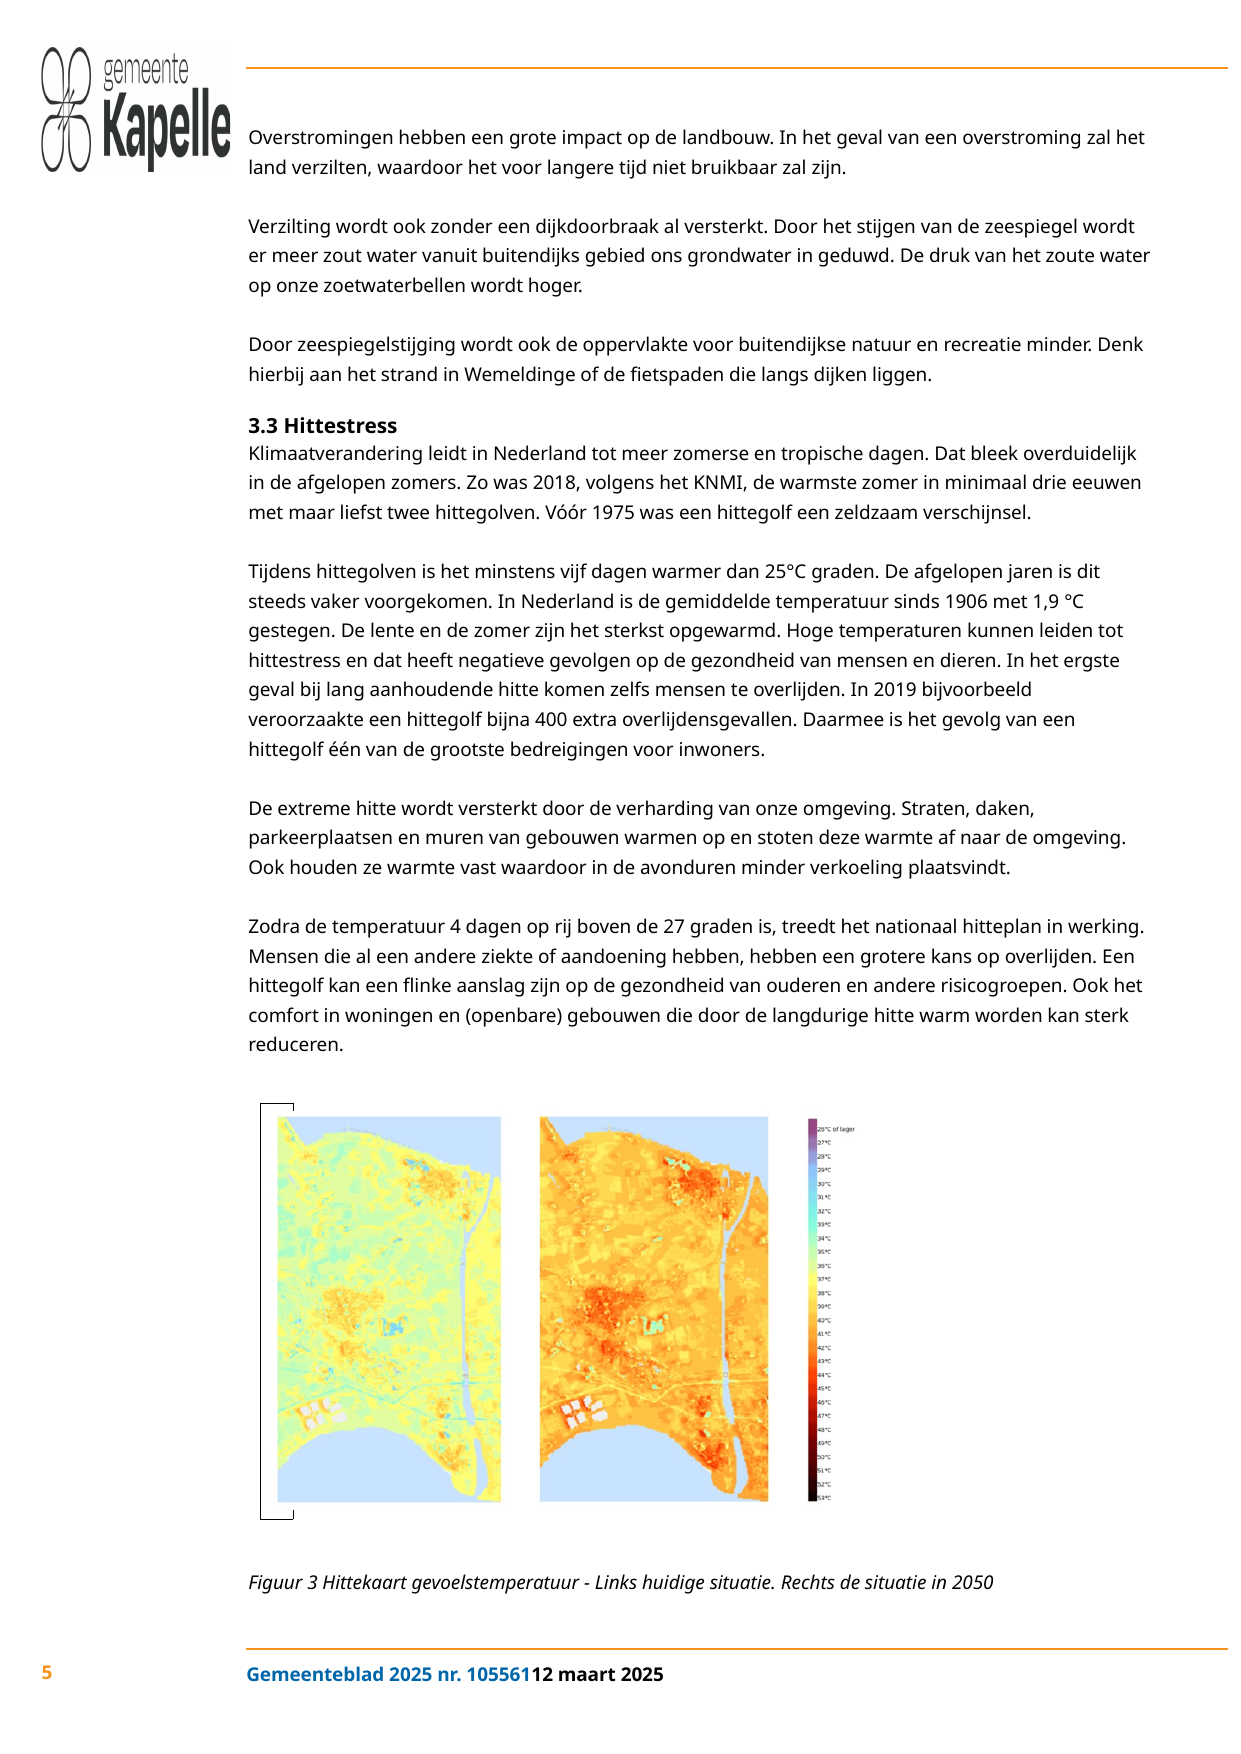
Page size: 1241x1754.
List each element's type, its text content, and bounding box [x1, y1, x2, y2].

picture [41, 47, 231, 172]
text Tijdens hittegolven is het minstens vijf dagen warmer dan 25°C graden. De afgelopen jaren is dit steeds vaker voorgekomen. In Nederland is de gemiddelde temperatuur sinds 1906 met 1,9 °C gestegen. De lente en de zomer zijn het sterkst opgewarmd. Hoge temperaturen kunnen leiden tot hittestress en dat heeft negatieve gevolgen op de gezondheid van mensen en dieren. In het ergste geval bij lang aanhoudende hitte komen zelfs mensen te overlijden. In 2019 bijvoorbeeld veroorzaakte een hittegolf bijna 400 extra overlijdensgevallen. Daarmee is het gevolg van een hittegolf één van de grootste bedreigingen voor inwoners. [248, 558, 1152, 761]
text Figuur 3 Hittekaart gevoelstemperatuur - Links huidige situatie. Rechts de situatie in 2050 [248, 1569, 1152, 1595]
picture [268, 1111, 860, 1510]
text Zodra de temperatuur 4 dagen op rij boven de 27 graden is, treedt het nationaal hitteplan in werking. Mensen die al een andere ziekte of aandoening hebben, hebben een grotere kans op overlijden. Een hittegolf kan een flinke aanslag zijn op de gezondheid van ouderen en andere risicogroepen. Ook het comfort in woningen en (openbare) gebouwen die door de langdurige hitte warm worden kan sterk reduceren. [248, 913, 1152, 1057]
text 3.3 Hittestress [248, 411, 1152, 440]
text Verzilting wordt ook zonder een dijkdoorbraak al versterkt. Door het stijgen van de zeespiegel wordt er meer zout water vanuit buitendijks gebied ons grondwater in geduwd. De druk van het zoute water op onze zoetwaterbellen wordt hoger. [248, 213, 1152, 298]
text Door zeespiegelstijging wordt ook de oppervlakte voor buitendijkse natuur en recreatie minder. Denk hierbij aan het strand in Wemeldinge of de fietspaden die langs dijken liggen. [248, 331, 1152, 387]
text Overstromingen hebben een grote impact op de landbouw. In het geval van een overstroming zal het land verzilten, waardoor het voor langere tijd niet bruikbaar zal zijn. [248, 124, 1152, 180]
text De extreme hitte wordt versterkt door de verharding van onze omgeving. Straten, daken, parkeerplaatsen en muren van gebouwen warmen op en stoten deze warmte af naar de omgeving. Ook houden ze warmte vast waardoor in de avonduren minder verkoeling plaatsvindt. [248, 795, 1152, 880]
text Klimaatverandering leidt in Nederland tot meer zomerse en tropische dagen. Dat bleek overduidelijk in de afgelopen zomers. Zo was 2018, volgens het KNMI, de warmste zomer in minimaal drie eeuwen met maar liefst twee hittegolven. Vóór 1975 was een hittegolf een zeldzaam verschijnsel. [248, 440, 1152, 525]
